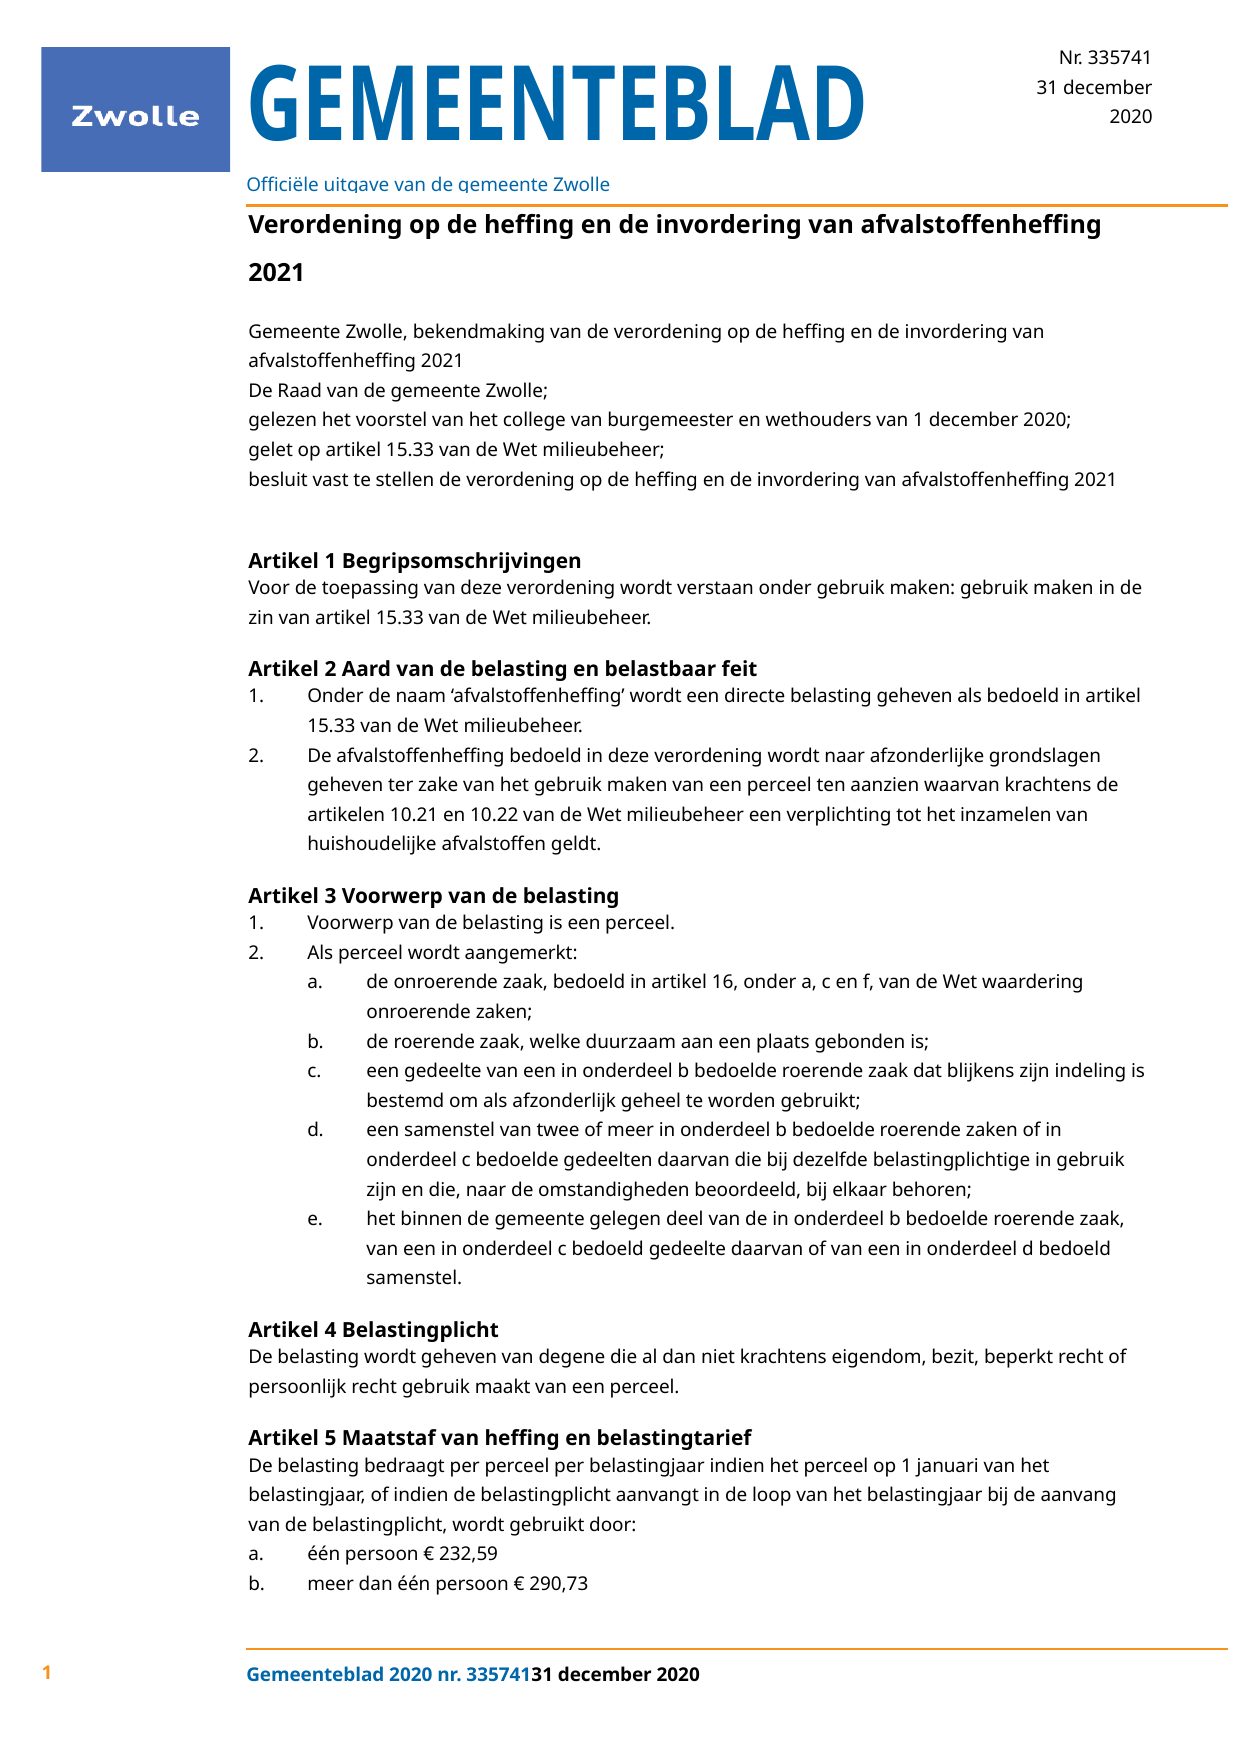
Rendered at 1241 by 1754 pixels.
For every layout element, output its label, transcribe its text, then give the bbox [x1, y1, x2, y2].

text Artikel 1 Begripsomschrijvingen [248, 546, 1152, 574]
list meer dan één persoon € 290,73 [248, 1570, 1152, 1596]
list Onder de naam ‘afvalstoffenheffing’ wordt een directe belasting geheven als bedoeld in artikel 15.33 van de Wet milieubeheer. [248, 683, 1152, 738]
picture [41, 47, 231, 172]
text Artikel 5 Maatstaf van heffing en belastingtarief [248, 1423, 1152, 1452]
text gelezen het voorstel van het college van burgemeester en wethouders van 1 december 2020; [248, 407, 1152, 432]
text besluit vast te stellen de verordening op de heffing en de invordering van afvalstoffenheffing 2021 [248, 466, 1152, 492]
text De belasting wordt geheven van degene die al dan niet krachtens eigendom, bezit, beperkt recht of persoonlijk recht gebruik maakt van een perceel. [248, 1343, 1152, 1399]
text Gemeente Zwolle, bekendmaking van de verordening op de heffing en de invordering van afvalstoffenheffing 2021 [248, 318, 1152, 373]
text gelet op artikel 15.33 van de Wet milieubeheer; [248, 436, 1152, 462]
list Als perceel wordt aangemerkt: [248, 939, 1152, 965]
list Voorwerp van de belasting is een perceel. [248, 909, 1152, 935]
list een samenstel van twee of meer in onderdeel b bedoelde roerende zaken of in onderdeel c bedoelde gedeelten daarvan die bij dezelfde belastingplichtige in gebruik zijn en die, naar de omstandigheden beoordeeld, bij elkaar behoren; [307, 1117, 1152, 1201]
list De afvalstoffenheffing bedoeld in deze verordening wordt naar afzonderlijke grondslagen geheven ter zake van het gebruik maken van een perceel ten aanzien waarvan krachtens de artikelen 10.21 en 10.22 van de Wet milieubeheer een verplichting tot het inzamelen van huishoudelijke afvalstoffen geldt. [248, 742, 1152, 856]
text Artikel 2 Aard van de belasting en belastbaar feit [248, 654, 1152, 683]
list het binnen de gemeente gelegen deel van de in onderdeel b bedoelde roerende zaak, van een in onderdeel c bedoeld gedeelte daarvan of van een in onderdeel d bedoeld samenstel. [307, 1205, 1152, 1290]
list één persoon € 232,59 [248, 1541, 1152, 1566]
text De belasting bedraagt per perceel per belastingjaar indien het perceel op 1 januari van het belastingjaar, of indien de belastingplicht aanvangt in de loop van het belastingjaar bij de aanvang van de belastingplicht, wordt gebruikt door: [248, 1452, 1152, 1537]
list de onroerende zaak, bedoeld in artikel 16, onder a, c en f, van de Wet waardering onroerende zaken; [307, 969, 1152, 1024]
text Artikel 4 Belastingplicht [248, 1315, 1152, 1343]
list de roerende zaak, welke duurzaam aan een plaats gebonden is; [307, 1028, 1152, 1053]
text Voor de toepassing van deze verordening wordt verstaan onder gebruik maken: gebruik maken in de zin van artikel 15.33 van de Wet milieubeheer. [248, 574, 1152, 629]
list een gedeelte van een in onderdeel b bedoelde roerende zaak dat blijkens zijn indeling is bestemd om als afzonderlijk geheel te worden gebruikt; [307, 1057, 1152, 1113]
text Artikel 3 Voorwerp van de belasting [248, 881, 1152, 909]
text Verordening op de heffing en de invordering van afvalstoffenheffing 2021 [248, 207, 1152, 288]
text De Raad van de gemeente Zwolle; [248, 377, 1152, 403]
